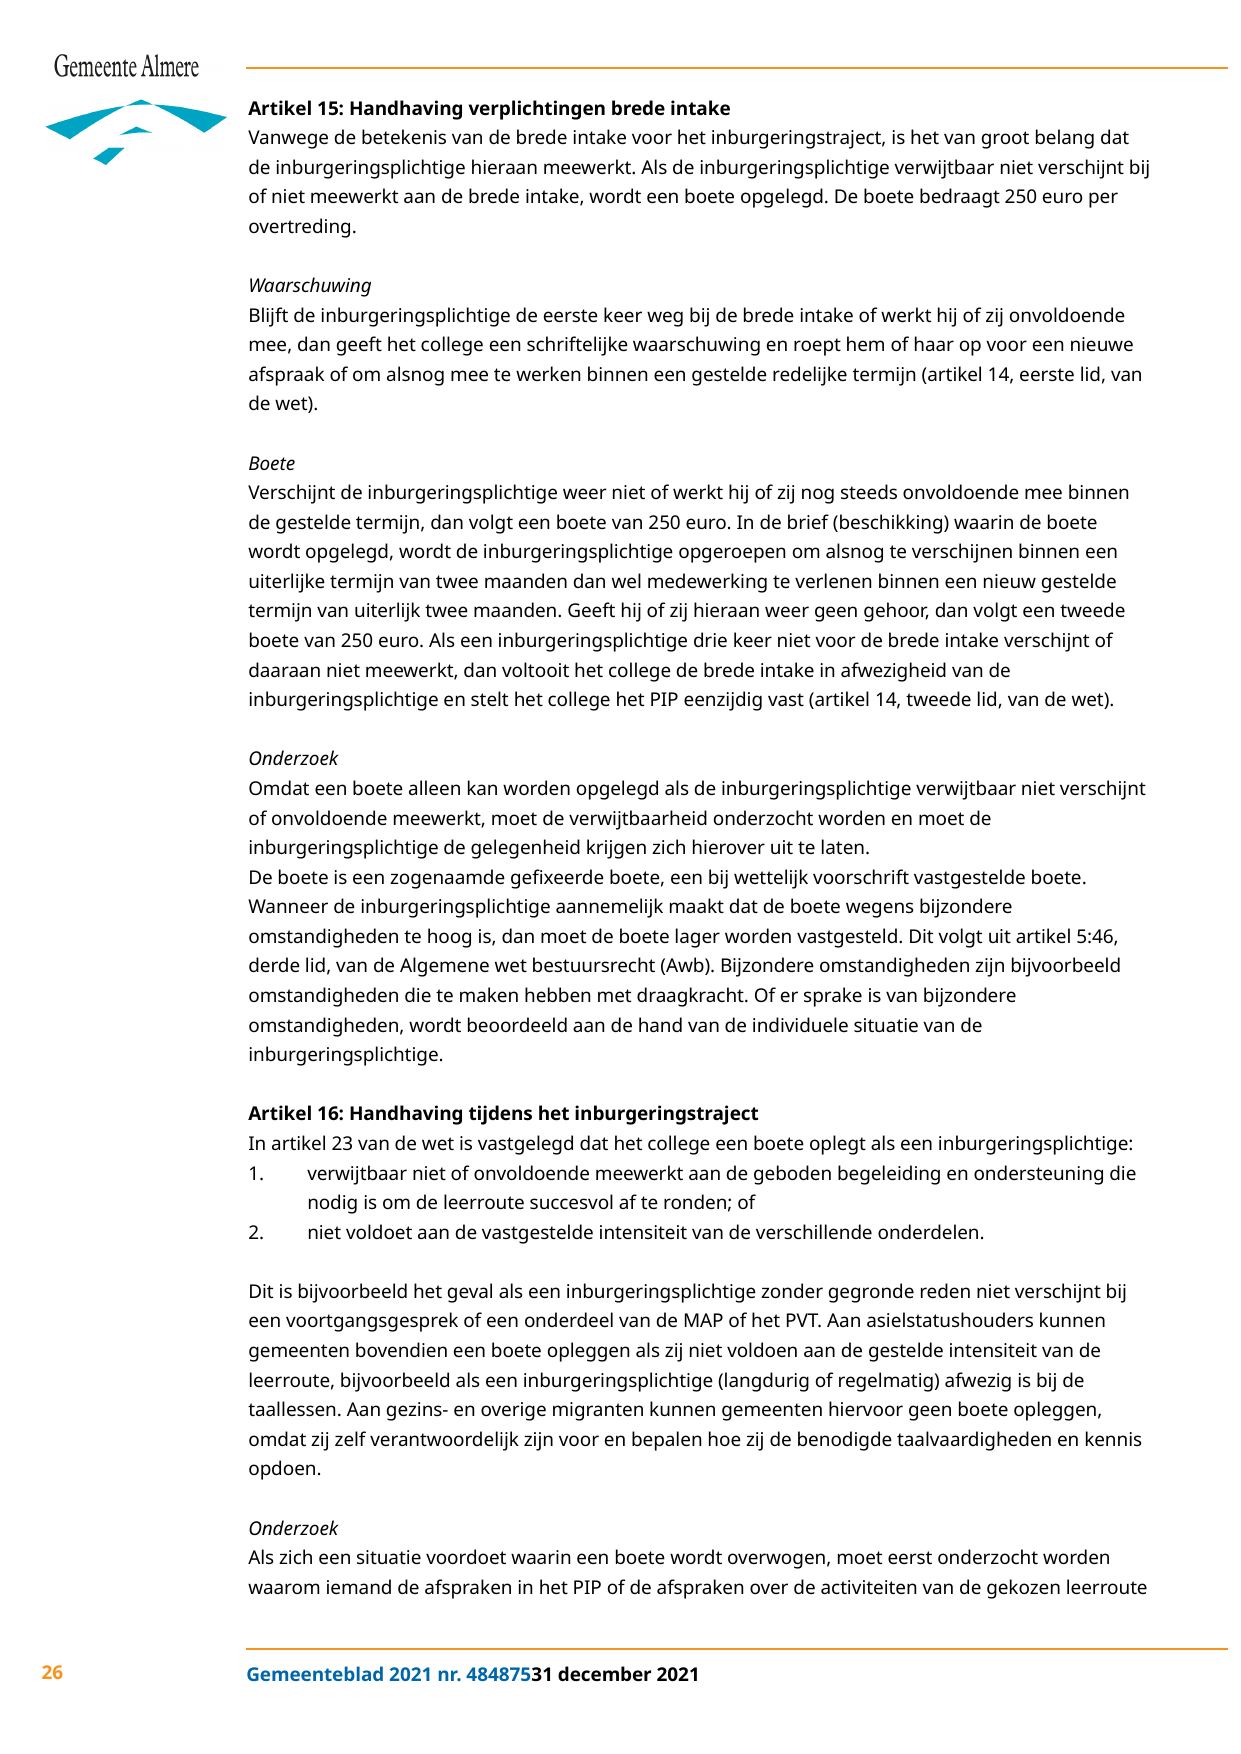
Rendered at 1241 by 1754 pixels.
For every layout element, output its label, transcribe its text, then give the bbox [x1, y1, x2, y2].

picture [41, 47, 231, 172]
text Artikel 16: Handhaving tijdens het inburgeringstraject [248, 1101, 1152, 1126]
text Onderzoek [248, 1515, 1152, 1541]
text Verschijnt de inburgeringsplichtige weer niet of werkt hij of zij nog steeds onvoldoende mee binnen de gestelde termijn, dan volgt een boete van 250 euro. In de brief (beschikking) waarin de boete wordt opgelegd, wordt de inburgeringsplichtige opgeroepen om alsnog te verschijnen binnen een uiterlijke termijn van twee maanden dan wel medewerking te verlenen binnen een nieuw gestelde termijn van uiterlijk twee maanden. Geeft hij of zij hieraan weer geen gehoor, dan volgt een tweede boete van 250 euro. Als een inburgeringsplichtige drie keer niet voor de brede intake verschijnt of daaraan niet meewerkt, dan voltooit het college de brede intake in afwezigheid van de inburgeringsplichtige en stelt het college het PIP eenzijdig vast (artikel 14, tweede lid, van de wet). [248, 479, 1152, 712]
text In artikel 23 van de wet is vastgelegd dat het college een boete oplegt als een inburgeringsplichtige: [248, 1130, 1152, 1156]
text De boete is een zogenaamde gefixeerde boete, een bij wettelijk voorschrift vastgestelde boete. Wanneer de inburgeringsplichtige aannemelijk maakt dat de boete wegens bijzondere omstandigheden te hoog is, dan moet de boete lager worden vastgesteld. Dit volgt uit artikel 5:46, derde lid, van de Algemene wet bestuursrecht (Awb). Bijzondere omstandigheden zijn bijvoorbeeld omstandigheden die te maken hebben met draagkracht. Of er sprake is van bijzondere omstandigheden, wordt beoordeeld aan de hand van de individuele situatie van de inburgeringsplichtige. [248, 864, 1152, 1067]
text Omdat een boete alleen kan worden opgelegd als de inburgeringsplichtige verwijtbaar niet verschijnt of onvoldoende meewerkt, moet de verwijtbaarheid onderzocht worden en moet de inburgeringsplichtige de gelegenheid krijgen zich hierover uit te laten. [248, 775, 1152, 860]
text Artikel 15: Handhaving verplichtingen brede intake [248, 95, 1152, 121]
text Waarschuwing [248, 272, 1152, 298]
text Dit is bijvoorbeeld het geval als een inburgeringsplichtige zonder gegronde reden niet verschijnt bij een voortgangsgesprek of een onderdeel van de MAP of het PVT. Aan asielstatushouders kunnen gemeenten bovendien een boete opleggen als zij niet voldoen aan de gestelde intensiteit van de leerroute, bijvoorbeeld als een inburgeringsplichtige (langdurig of regelmatig) afwezig is bij de taallessen. Aan gezins- en overige migranten kunnen gemeenten hiervoor geen boete opleggen, omdat zij zelf verantwoordelijk zijn voor en bepalen hoe zij de benodigde taalvaardigheden en kennis opdoen. [248, 1278, 1152, 1481]
text Blijft de inburgeringsplichtige de eerste keer weg bij de brede intake of werkt hij of zij onvoldoende mee, dan geeft het college een schriftelijke waarschuwing en roept hem of haar op voor een nieuwe afspraak of om alsnog mee te werken binnen een gestelde redelijke termijn (artikel 14, eerste lid, van de wet). [248, 302, 1152, 416]
text Boete [248, 450, 1152, 476]
text Als zich een situatie voordoet waarin een boete wordt overwogen, moet eerst onderzocht worden waarom iemand de afspraken in het PIP of de afspraken over de activiteiten van de gekozen leerroute [248, 1544, 1152, 1600]
list verwijtbaar niet of onvoldoende meewerkt aan de geboden begeleiding en ondersteuning die nodig is om de leerroute succesvol af te ronden; of [248, 1160, 1152, 1215]
list niet voldoet aan de vastgestelde intensiteit van de verschillende onderdelen. [248, 1219, 1152, 1245]
text Onderzoek [248, 746, 1152, 771]
text Vanwege de betekenis van de brede intake voor het inburgeringstraject, is het van groot belang dat de inburgeringsplichtige hieraan meewerkt. Als de inburgeringsplichtige verwijtbaar niet verschijnt bij of niet meewerkt aan de brede intake, wordt een boete opgelegd. De boete bedraagt 250 euro per overtreding. [248, 124, 1152, 239]
